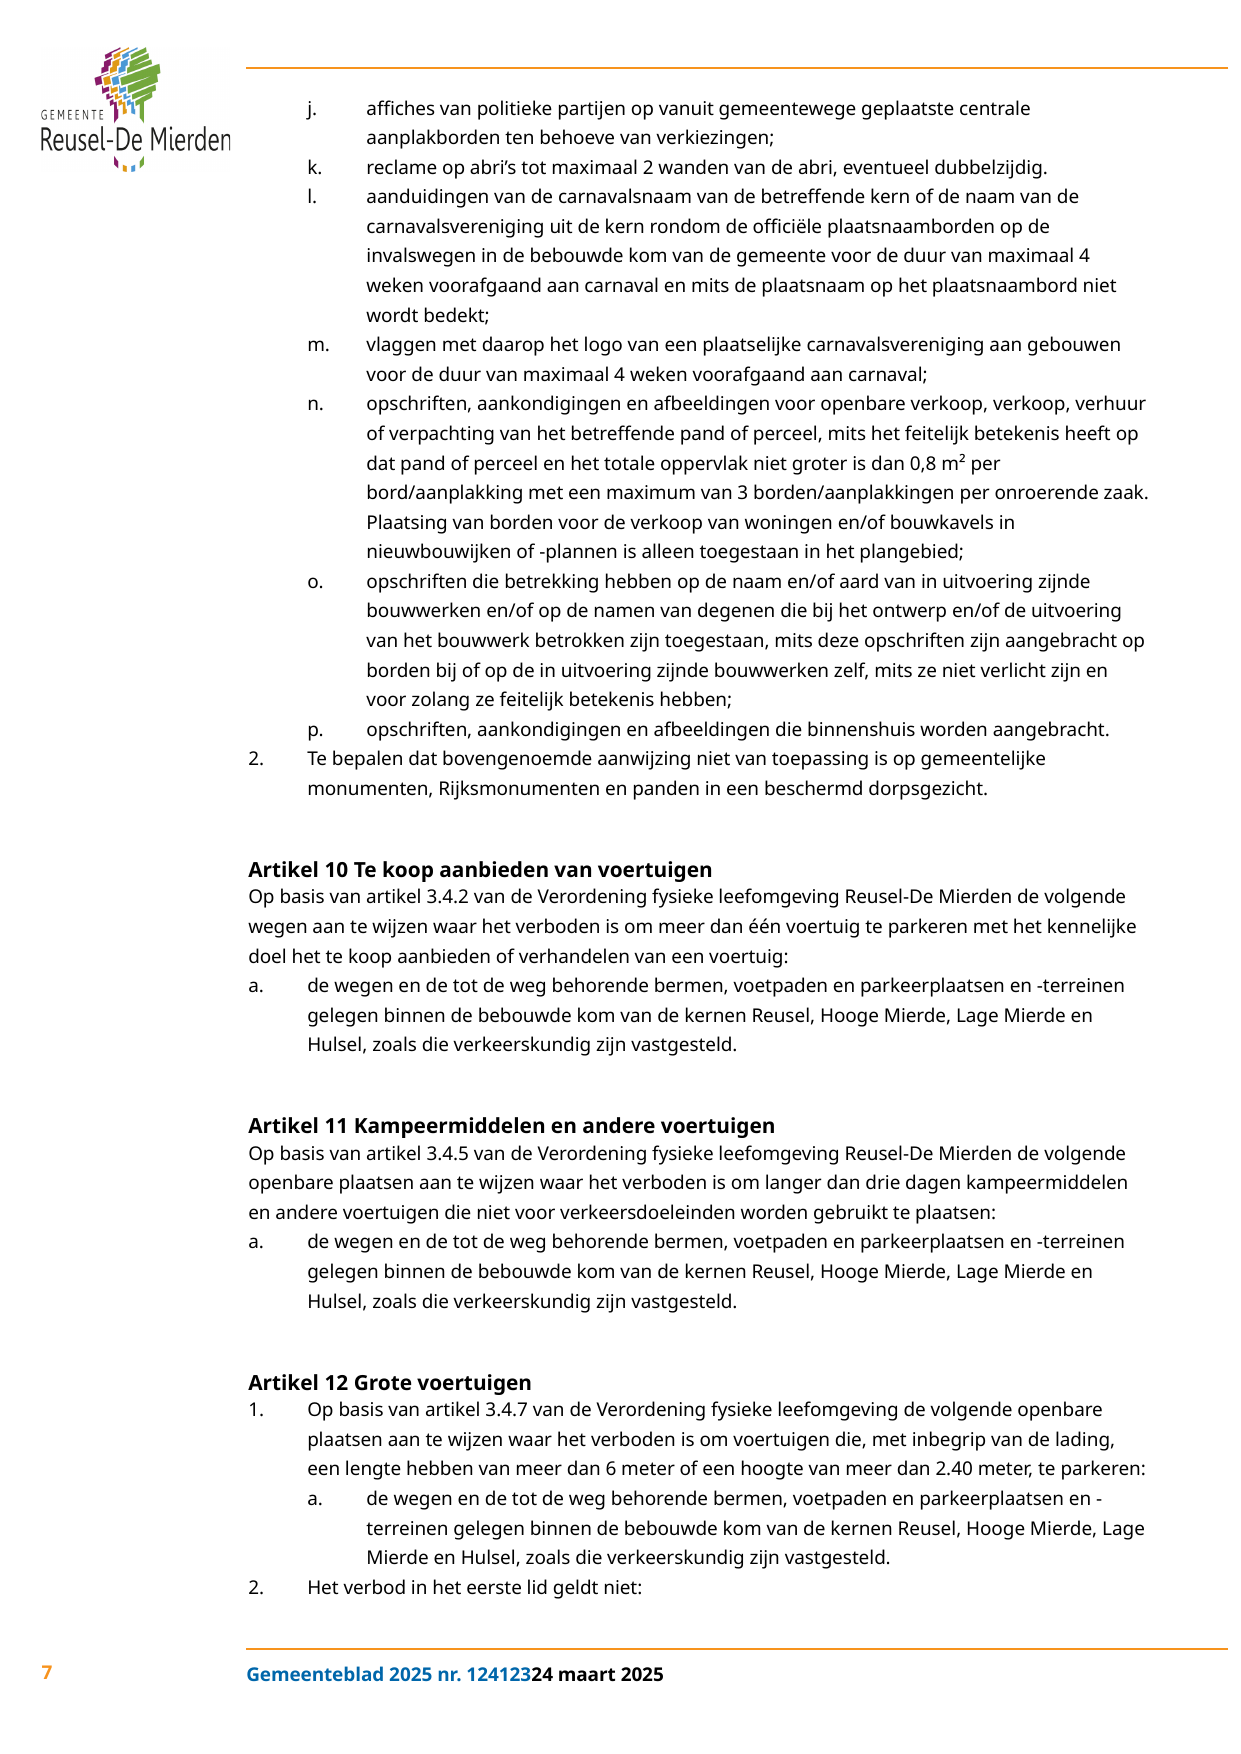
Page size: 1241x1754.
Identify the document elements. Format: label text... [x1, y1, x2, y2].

text Artikel 12 Grote voertuigen [248, 1368, 1152, 1396]
list de wegen en de tot de weg behorende bermen, voetpaden en parkeerplaatsen en -terreinen gelegen binnen de bebouwde kom van de kernen Reusel, Hooge Mierde, Lage Mierde en Hulsel, zoals die verkeerskundig zijn vastgesteld. [307, 1485, 1152, 1570]
text Op basis van artikel 3.4.5 van de Verordening fysieke leefomgeving Reusel-De Mierden de volgende openbare plaatsen aan te wijzen waar het verboden is om langer dan drie dagen kampeermiddelen en andere voertuigen die niet voor verkeersdoeleinden worden gebruikt te plaatsen: [248, 1140, 1152, 1225]
list Het verbod in het eerste lid geldt niet: [248, 1574, 1152, 1599]
list de wegen en de tot de weg behorende bermen, voetpaden en parkeerplaatsen en -terreinen gelegen binnen de bebouwde kom van de kernen Reusel, Hooge Mierde, Lage Mierde en Hulsel, zoals die verkeerskundig zijn vastgesteld. [248, 1229, 1152, 1314]
list opschriften, aankondigingen en afbeeldingen die binnenshuis worden aangebracht. [307, 716, 1152, 742]
list opschriften, aankondigingen en afbeeldingen voor openbare verkoop, verkoop, verhuur of verpachting van het betreffende pand of perceel, mits het feitelijk betekenis heeft op dat pand of perceel en het totale oppervlak niet groter is dan 0,8 m² per bord/aanplakking met een maximum van 3 borden/aanplakkingen per onroerende zaak. Plaatsing van borden voor de verkoop van woningen en/of bouwkavels in nieuwbouwijken of -plannen is alleen toegestaan in het plangebied; [307, 391, 1152, 564]
list vlaggen met daarop het logo van een plaatselijke carnavalsvereniging aan gebouwen voor de duur van maximaal 4 weken voorafgaand aan carnaval; [307, 331, 1152, 387]
list de wegen en de tot de weg behorende bermen, voetpaden en parkeerplaatsen en -terreinen gelegen binnen de bebouwde kom van de kernen Reusel, Hooge Mierde, Lage Mierde en Hulsel, zoals die verkeerskundig zijn vastgesteld. [248, 972, 1152, 1057]
list Op basis van artikel 3.4.7 van de Verordening fysieke leefomgeving de volgende openbare plaatsen aan te wijzen waar het verboden is om voertuigen die, met inbegrip van de lading, een lengte hebben van meer dan 6 meter of een hoogte van meer dan 2.40 meter, te parkeren: [248, 1396, 1152, 1481]
text Artikel 11 Kampeermiddelen en andere voertuigen [248, 1112, 1152, 1140]
text Artikel 10 Te koop aanbieden van voertuigen [248, 855, 1152, 884]
picture [41, 47, 231, 172]
list aanduidingen van de carnavalsnaam van de betreffende kern of de naam van de carnavalsvereniging uit de kern rondom de officiële plaatsnaamborden op de invalswegen in de bebouwde kom van de gemeente voor de duur van maximaal 4 weken voorafgaand aan carnaval en mits de plaatsnaam op het plaatsnaambord niet wordt bedekt; [307, 183, 1152, 328]
list reclame op abri’s tot maximaal 2 wanden van de abri, eventueel dubbelzijdig. [307, 154, 1152, 180]
list opschriften die betrekking hebben op de naam en/of aard van in uitvoering zijnde bouwwerken en/of op de namen van degenen die bij het ontwerp en/of de uitvoering van het bouwwerk betrokken zijn toegestaan, mits deze opschriften zijn aangebracht op borden bij of op de in uitvoering zijnde bouwwerken zelf, mits ze niet verlicht zijn en voor zolang ze feitelijk betekenis hebben; [307, 568, 1152, 712]
list Te bepalen dat bovengenoemde aanwijzing niet van toepassing is op gemeentelijke monumenten, Rijksmonumenten en panden in een beschermd dorpsgezicht. [248, 746, 1152, 801]
text Op basis van artikel 3.4.2 van de Verordening fysieke leefomgeving Reusel-De Mierden de volgende wegen aan te wijzen waar het verboden is om meer dan één voertuig te parkeren met het kennelijke doel het te koop aanbieden of verhandelen van een voertuig: [248, 884, 1152, 968]
list affiches van politieke partijen op vanuit gemeentewege geplaatste centrale aanplakborden ten behoeve van verkiezingen; [307, 95, 1152, 150]
